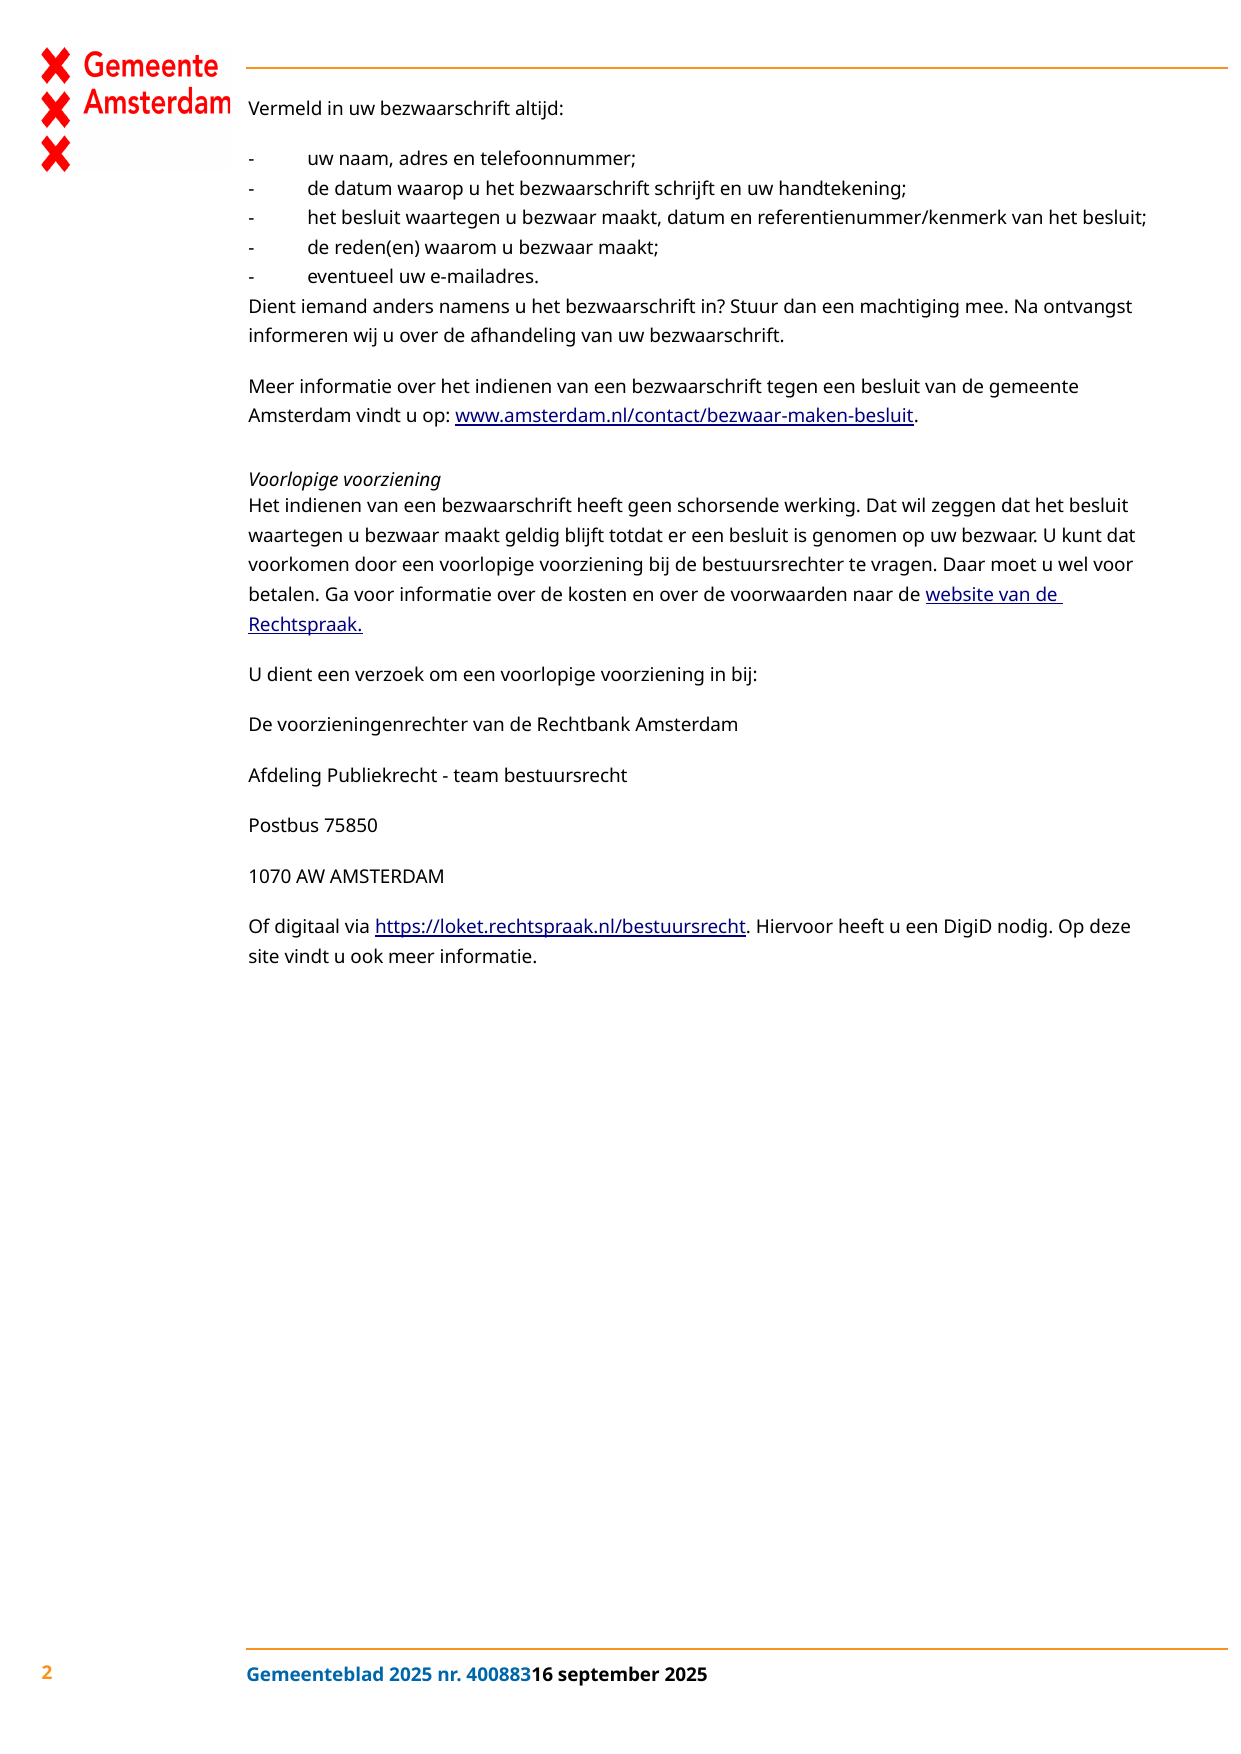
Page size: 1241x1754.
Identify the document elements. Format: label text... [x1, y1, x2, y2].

picture [41, 47, 231, 172]
text Voorlopige voorziening [248, 467, 1152, 492]
text U dient een verzoek om een voorlopige voorziening in bij: [248, 661, 1152, 687]
text Postbus 75850 [248, 812, 1152, 838]
list de datum waarop u het bezwaarschrift schrijft en uw handtekening; [248, 175, 1152, 201]
text 1070 AW AMSTERDAM [248, 863, 1152, 888]
list uw naam, adres en telefoonnummer; [248, 145, 1152, 171]
text Dient iemand anders namens u het bezwaarschrift in? Stuur dan een machtiging mee. Na ontvangst informeren wij u over de afhandeling van uw bezwaarschrift. [248, 293, 1152, 348]
text Vermeld in uw bezwaarschrift altijd: [248, 95, 1152, 121]
text Meer informatie over het indienen van een bezwaarschrift tegen een besluit van de gemeente Amsterdam vindt u op: www.amsterdam.nl/contact/bezwaar-maken-besluit. [248, 373, 1152, 428]
text Het indienen van een bezwaarschrift heeft geen schorsende werking. Dat wil zeggen dat het besluit waartegen u bezwaar maakt geldig blijft totdat er een besluit is genomen op uw bezwaar. U kunt dat voorkomen door een voorlopige voorziening bij de bestuursrechter te vragen. Daar moet u wel voor betalen. Ga voor informatie over de kosten en over de voorwaarden naar de website van de Rechtspraak. [248, 492, 1152, 636]
list de reden(en) waarom u bezwaar maakt; [248, 234, 1152, 260]
list eventueel uw e-mailadres. [248, 263, 1152, 289]
text De voorzieningenrechter van de Rechtbank Amsterdam [248, 712, 1152, 737]
text Afdeling Publiekrecht - team bestuursrecht [248, 762, 1152, 788]
list het besluit waartegen u bezwaar maakt, datum en referentienummer/kenmerk van het besluit; [248, 204, 1152, 230]
text Of digitaal via https://loket.rechtspraak.nl/bestuursrecht. Hiervoor heeft u een DigiD nodig. Op deze site vindt u ook meer informatie. [248, 913, 1152, 968]
